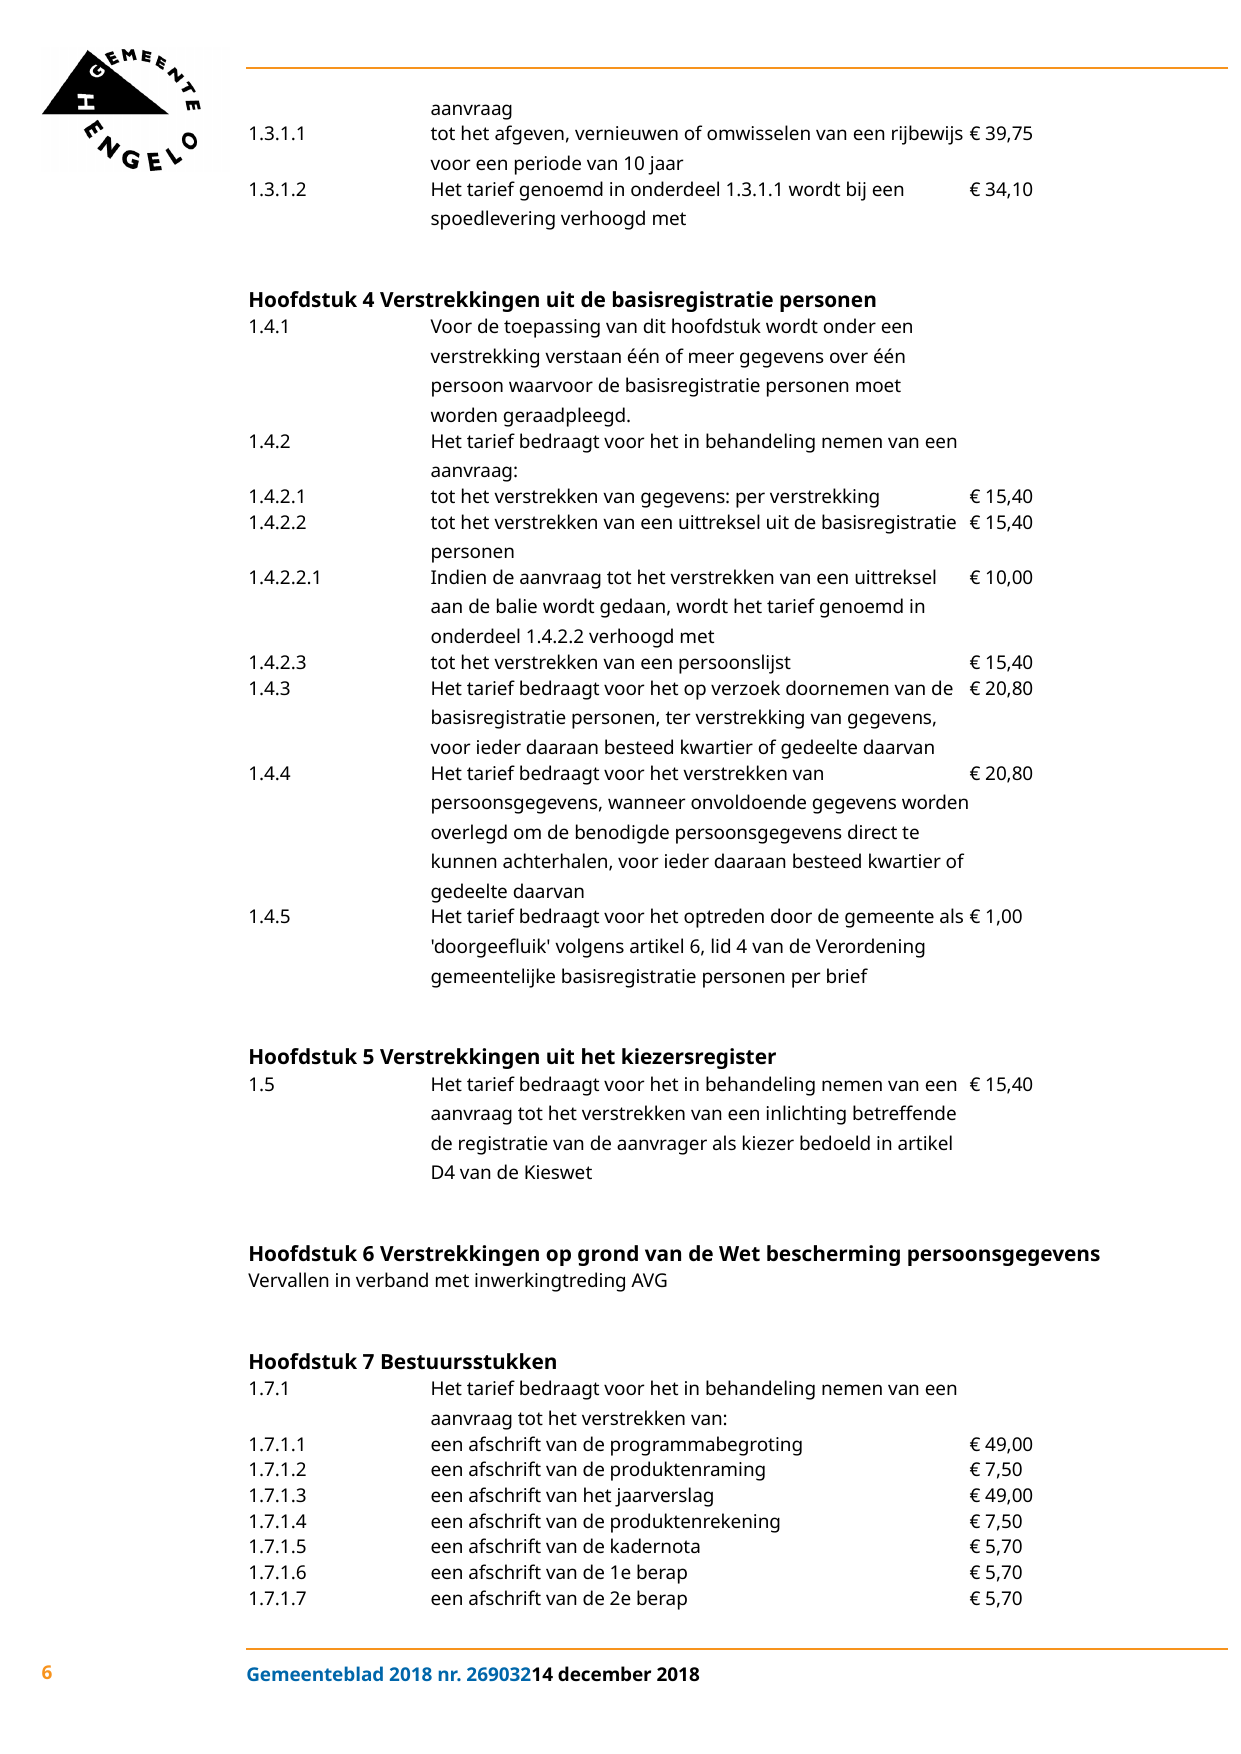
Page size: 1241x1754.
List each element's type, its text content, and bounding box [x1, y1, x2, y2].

table_cell 1.7.1.2 [248, 1456, 430, 1482]
table_header Voor de toepassing van dit hoofdstuk wordt onder een verstrekking verstaan één of meer gegevens over één persoon waarvoor de basisregistratie personen moet worden geraadpleegd. [430, 313, 969, 428]
table_cell Het tarief bedraagt voor het op verzoek doornemen van de basisregistratie personen, ter verstrekking van gegevens, voor ieder daaraan besteed kwartier of gedeelte daarvan [430, 675, 969, 760]
table_cell € 39,75 [969, 121, 1152, 176]
table_cell een afschrift van de 1e berap [430, 1559, 969, 1585]
table_cell een afschrift van de produktenraming [430, 1456, 969, 1482]
table_cell 1.4.3 [248, 675, 430, 760]
table_cell een afschrift van de 2e berap [430, 1585, 969, 1611]
table_cell een afschrift van de produktenrekening [430, 1508, 969, 1534]
table_cell € 49,00 [969, 1482, 1152, 1508]
table_cell Het tarief genoemd in onderdeel 1.3.1.1 wordt bij een spoedlevering verhoogd met [430, 176, 969, 231]
table_header Het tarief bedraagt voor het in behandeling nemen van een aanvraag tot het verstrekken van een inlichting betreffende de registratie van de aanvrager als kiezer bedoeld in artikel D4 van de Kieswet [430, 1071, 969, 1185]
table_cell € 20,80 [969, 675, 1152, 760]
table_cell € 7,50 [969, 1456, 1152, 1482]
table_cell € 34,10 [969, 176, 1152, 231]
table_cell Het tarief bedraagt voor het in behandeling nemen van een aanvraag: [430, 428, 969, 483]
table_header 1.4.1 [248, 313, 430, 428]
table_cell 1.4.4 [248, 760, 430, 904]
table_header 1.7.1 [248, 1375, 430, 1431]
table_header € 15,40 [969, 1071, 1152, 1185]
table_cell 1.3.1.1 [248, 121, 430, 176]
table_cell 1.3.1.2 [248, 176, 430, 231]
table_cell Het tarief bedraagt voor het verstrekken van persoonsgegevens, wanneer onvoldoende gegevens worden overlegd om de benodigde persoonsgegevens direct te kunnen achterhalen, voor ieder daaraan besteed kwartier of gedeelte daarvan [430, 760, 969, 904]
table_cell tot het verstrekken van gegevens: per verstrekking [430, 483, 969, 509]
table_cell 1.4.2 [248, 428, 430, 483]
text Hoofdstuk 6 Verstrekkingen op grond van de Wet bescherming persoonsgegevens [248, 1239, 1152, 1267]
table_cell een afschrift van het jaarverslag [430, 1482, 969, 1508]
table_cell 1.7.1.4 [248, 1508, 430, 1534]
table_cell tot het verstrekken van een uittreksel uit de basisregistratie personen [430, 509, 969, 564]
table_header [969, 1375, 1152, 1431]
table_cell 1.4.2.1 [248, 483, 430, 509]
table_cell € 15,40 [969, 649, 1152, 675]
table_header Het tarief bedraagt voor het in behandeling nemen van een aanvraag tot het verstrekken van: [430, 1375, 969, 1431]
table_cell 1.7.1.6 [248, 1559, 430, 1585]
table_cell € 5,70 [969, 1559, 1152, 1585]
table_cell € 15,40 [969, 483, 1152, 509]
table_cell 1.4.2.3 [248, 649, 430, 675]
table_header [969, 95, 1152, 121]
table_cell € 5,70 [969, 1534, 1152, 1559]
table_cell € 1,00 [969, 904, 1152, 989]
table_cell 1.4.2.2 [248, 509, 430, 564]
table_cell 1.4.2.2.1 [248, 564, 430, 649]
table_header [248, 95, 430, 121]
table_header 1.5 [248, 1071, 430, 1185]
table_cell Indien de aanvraag tot het verstrekken van een uittreksel aan de balie wordt gedaan, wordt het tarief genoemd in onderdeel 1.4.2.2 verhoogd met [430, 564, 969, 649]
table_header [969, 313, 1152, 428]
table_cell 1.7.1.3 [248, 1482, 430, 1508]
table_cell een afschrift van de programmabegroting [430, 1431, 969, 1456]
table_cell 1.7.1.1 [248, 1431, 430, 1456]
table_cell € 15,40 [969, 509, 1152, 564]
table_cell € 20,80 [969, 760, 1152, 904]
text Hoofdstuk 7 Bestuursstukken [248, 1347, 1152, 1375]
table_cell € 49,00 [969, 1431, 1152, 1456]
table_cell een afschrift van de kadernota [430, 1534, 969, 1559]
picture [41, 47, 231, 172]
table_cell 1.7.1.7 [248, 1585, 430, 1611]
text Hoofdstuk 5 Verstrekkingen uit het kiezersregister [248, 1042, 1152, 1071]
table_cell tot het verstrekken van een persoonslijst [430, 649, 969, 675]
table_cell € 5,70 [969, 1585, 1152, 1611]
text Hoofdstuk 4 Verstrekkingen uit de basisregistratie personen [248, 285, 1152, 313]
table_cell [969, 428, 1152, 483]
table_cell € 10,00 [969, 564, 1152, 649]
table_cell Het tarief bedraagt voor het optreden door de gemeente als 'doorgeefluik' volgens artikel 6, lid 4 van de Verordening gemeentelijke basisregistratie personen per brief [430, 904, 969, 989]
table_cell tot het afgeven, vernieuwen of omwisselen van een rijbewijs voor een periode van 10 jaar [430, 121, 969, 176]
table_cell € 7,50 [969, 1508, 1152, 1534]
table_cell 1.4.5 [248, 904, 430, 989]
table_cell 1.7.1.5 [248, 1534, 430, 1559]
table_header aanvraag [430, 95, 969, 121]
table_header Vervallen in verband met inwerkingtreding AVG [248, 1268, 1152, 1293]
